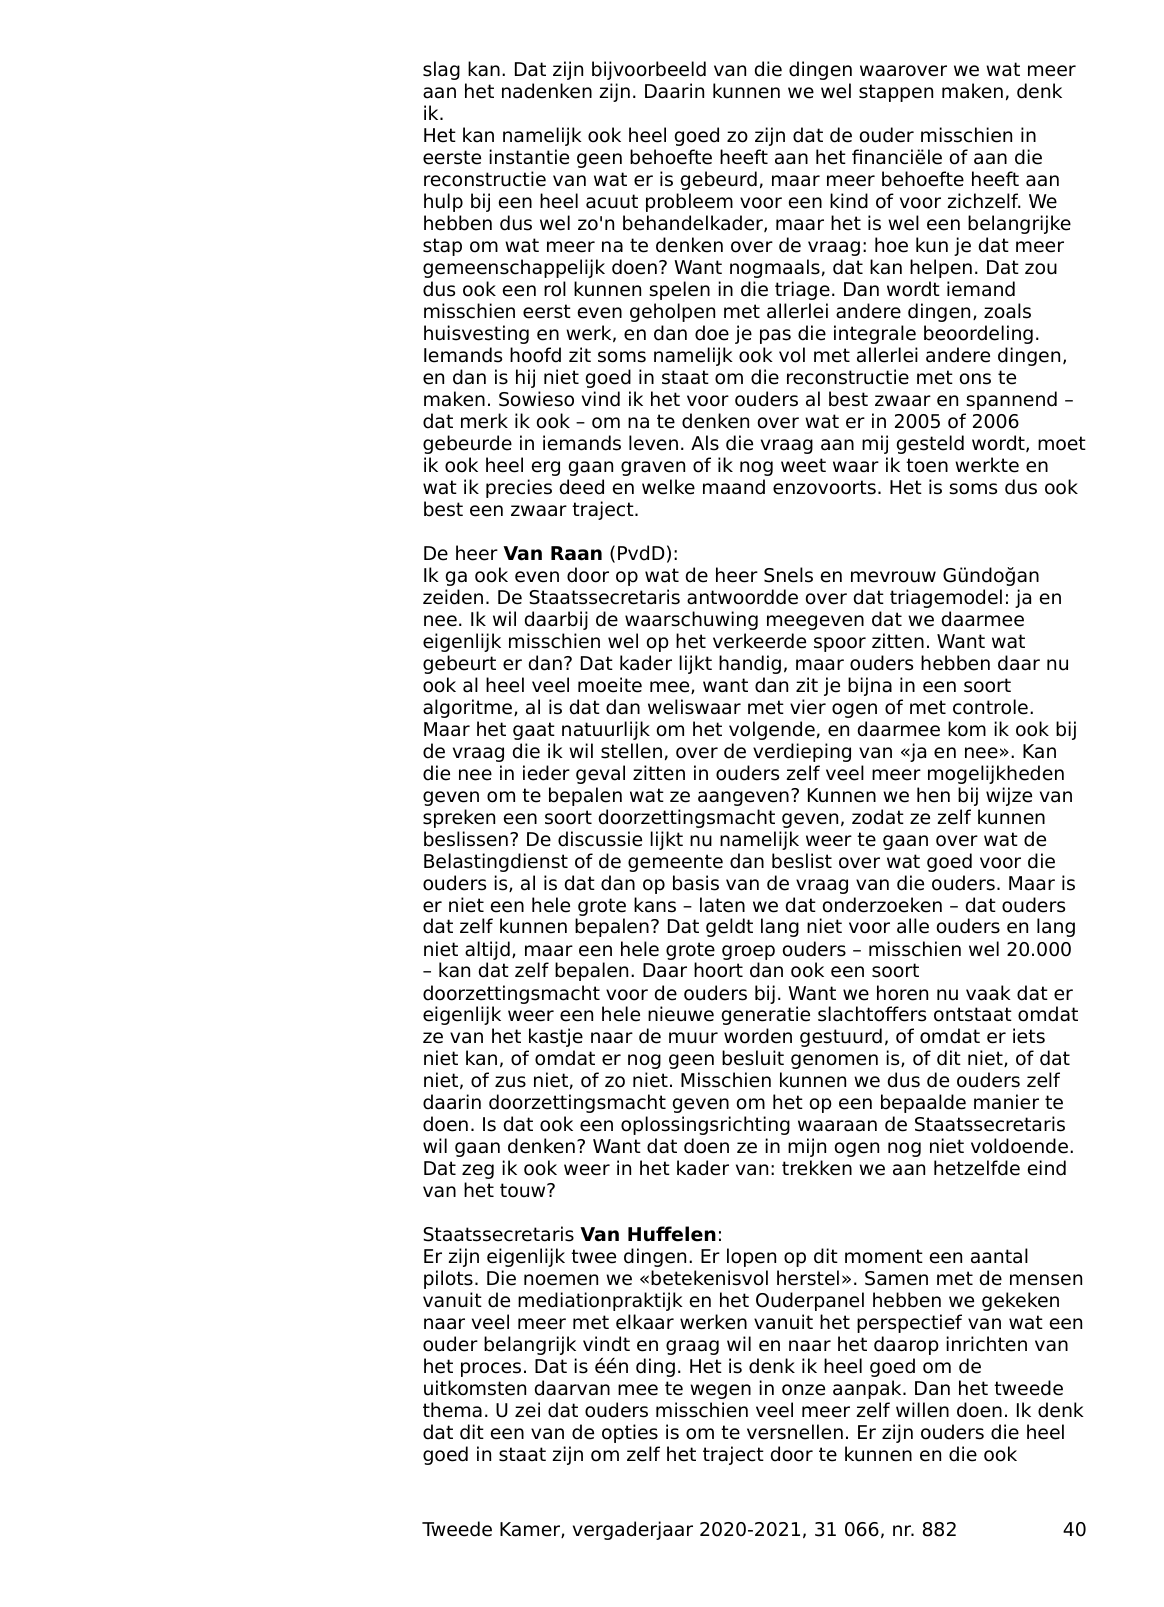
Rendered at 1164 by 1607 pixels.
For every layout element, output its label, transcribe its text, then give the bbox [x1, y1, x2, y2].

text Maar het gaat natuurlijk om het volgende, en daarmee kom ik ook bij de vraag die ik wil stellen, over de verdieping van «ja en nee». Kan die nee in ieder geval zitten in ouders zelf veel meer mogelijkheden geven om te bepalen wat ze aangeven? Kunnen we hen bij wijze van spreken een soort doorzettingsmacht geven, zodat ze zelf kunnen beslissen? De discussie lijkt nu namelijk weer te gaan over wat de Belastingdienst of de gemeente dan beslist over wat goed voor die ouders is, al is dat dan op basis van de vraag van die ouders. Maar is er niet een hele grote kans – laten we dat onderzoeken – dat ouders dat zelf kunnen bepalen? Dat geldt lang niet voor alle ouders en lang niet altijd, maar een hele grote groep ouders – misschien wel 20.000 – kan dat zelf bepalen. Daar hoort dan ook een soort doorzettingsmacht voor de ouders bij. Want we horen nu vaak dat er eigenlijk weer een hele nieuwe generatie slachtoffers ontstaat omdat ze van het kastje naar de muur worden gestuurd, of omdat er iets niet kan, of omdat er nog geen besluit genomen is, of dit niet, of dat niet, of zus niet, of zo niet. Misschien kunnen we dus de ouders zelf daarin doorzettingsmacht geven om het op een bepaalde manier te doen. Is dat ook een oplossingsrichting waaraan de Staatssecretaris wil gaan denken? Want dat doen ze in mijn ogen nog niet voldoende. Dat zeg ik ook weer in het kader van: trekken we aan hetzelfde eind van het touw? [422, 719, 1087, 1202]
text slag kan. Dat zijn bijvoorbeeld van die dingen waarover we wat meer aan het nadenken zijn. Daarin kunnen we wel stappen maken, denk ik. [422, 59, 1087, 125]
text Staatssecretaris Van Huffelen: [422, 1224, 1087, 1246]
text Ik ga ook even door op wat de heer Snels en mevrouw Gündoğan zeiden. De Staatssecretaris antwoordde over dat triagemodel: ja en nee. Ik wil daarbij de waarschuwing meegeven dat we daarmee eigenlijk misschien wel op het verkeerde spoor zitten. Want wat gebeurt er dan? Dat kader lijkt handig, maar ouders hebben daar nu ook al heel veel moeite mee, want dan zit je bijna in een soort algoritme, al is dat dan weliswaar met vier ogen of met controle. [422, 565, 1087, 719]
text Het kan namelijk ook heel goed zo zijn dat de ouder misschien in eerste instantie geen behoefte heeft aan het financiële of aan die reconstructie van wat er is gebeurd, maar meer behoefte heeft aan hulp bij een heel acuut probleem voor een kind of voor zichzelf. We hebben dus wel zo'n behandelkader, maar het is wel een belangrijke stap om wat meer na te denken over de vraag: hoe kun je dat meer gemeenschappelijk doen? Want nogmaals, dat kan helpen. Dat zou dus ook een rol kunnen spelen in die triage. Dan wordt iemand misschien eerst even geholpen met allerlei andere dingen, zoals huisvesting en werk, en dan doe je pas die integrale beoordeling. Iemands hoofd zit soms namelijk ook vol met allerlei andere dingen, en dan is hij niet goed in staat om die reconstructie met ons te maken. Sowieso vind ik het voor ouders al best zwaar en spannend – dat merk ik ook – om na te denken over wat er in 2005 of 2006 gebeurde in iemands leven. Als die vraag aan mij gesteld wordt, moet ik ook heel erg gaan graven of ik nog weet waar ik toen werkte en wat ik precies deed en welke maand enzovoorts. Het is soms dus ook best een zwaar traject. [422, 125, 1087, 521]
text De heer Van Raan (PvdD): [422, 543, 1087, 565]
text Er zijn eigenlijk twee dingen. Er lopen op dit moment een aantal pilots. Die noemen we «betekenisvol herstel». Samen met de mensen vanuit de mediationpraktijk en het Ouderpanel hebben we gekeken naar veel meer met elkaar werken vanuit het perspectief van wat een ouder belangrijk vindt en graag wil en naar het daarop inrichten van het proces. Dat is één ding. Het is denk ik heel goed om de uitkomsten daarvan mee te wegen in onze aanpak. Dan het tweede thema. U zei dat ouders misschien veel meer zelf willen doen. Ik denk dat dit een van de opties is om te versnellen. Er zijn ouders die heel goed in staat zijn om zelf het traject door te kunnen en die ook [422, 1246, 1087, 1466]
